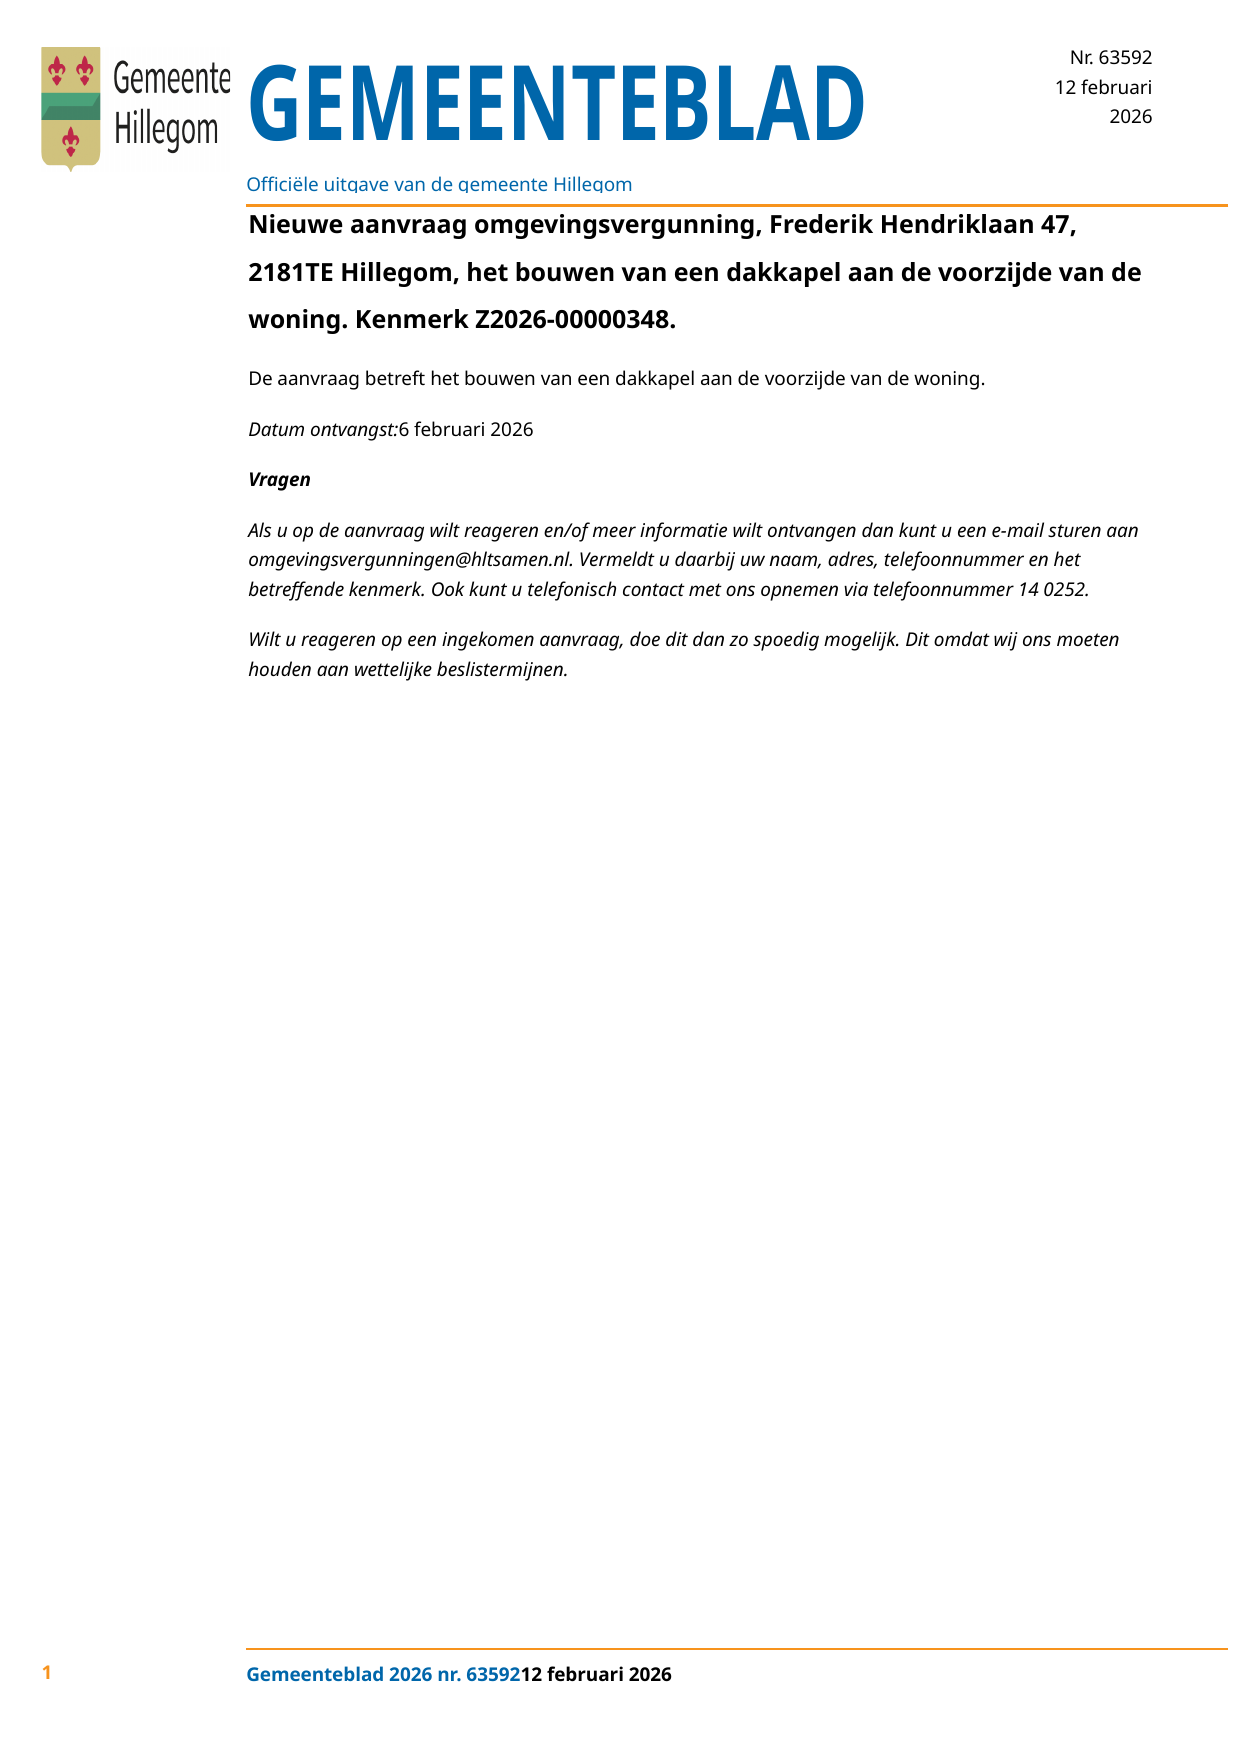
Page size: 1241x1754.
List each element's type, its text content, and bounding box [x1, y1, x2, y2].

text Datum ontvangst:6 februari 2026 [248, 416, 1152, 442]
text Nieuwe aanvraag omgevingsvergunning, Frederik Hendriklaan 47, 2181TE Hillegom, het bouwen van een dakkapel aan de voorzijde van de woning. Kenmerk Z2026-00000348. [248, 207, 1152, 336]
text Wilt u reageren op een ingekomen aanvraag, doe dit dan zo spoedig mogelijk. Dit omdat wij ons moeten houden aan wettelijke beslistermijnen. [248, 626, 1152, 682]
text Vragen [248, 466, 1152, 492]
text De aanvraag betreft het bouwen van een dakkapel aan de voorzijde van de woning. [248, 366, 1152, 391]
text Als u op de aanvraag wilt reageren en/of meer informatie wilt ontvangen dan kunt u een e-mail sturen aan omgevingsvergunningen@hltsamen.nl. Vermeldt u daarbij uw naam, adres, telefoonnummer en het betreffende kenmerk. Ook kunt u telefonisch contact met ons opnemen via telefoonnummer 14 0252. [248, 517, 1152, 602]
picture [41, 47, 231, 172]
